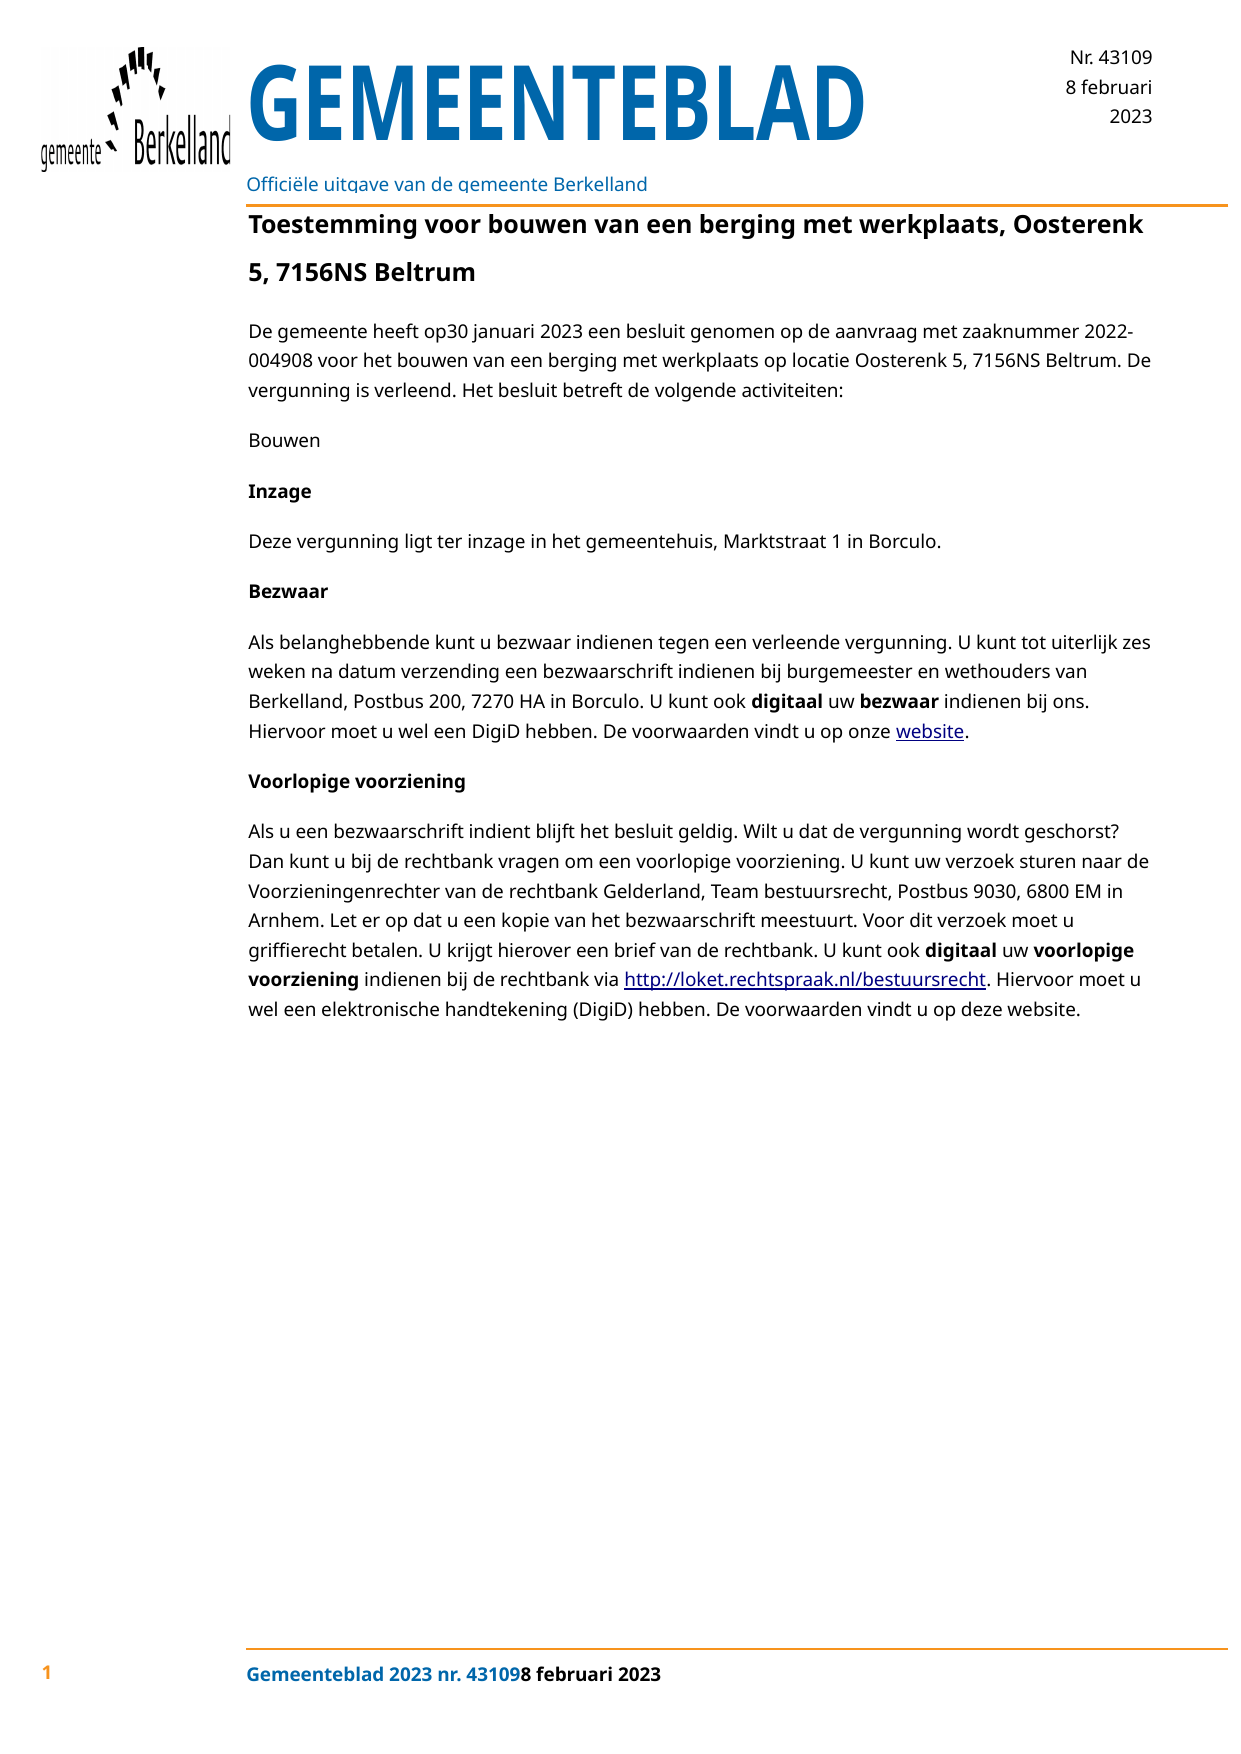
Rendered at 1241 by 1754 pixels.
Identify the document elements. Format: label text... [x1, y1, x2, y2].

text Deze vergunning ligt ter inzage in het gemeentehuis, Marktstraat 1 in Borculo. [248, 528, 1152, 554]
text De gemeente heeft op30 januari 2023 een besluit genomen op de aanvraag met zaaknummer 2022-004908 voor het bouwen van een berging met werkplaats op locatie Oosterenk 5, 7156NS Beltrum. De vergunning is verleend. Het besluit betreft de volgende activiteiten: [248, 318, 1152, 403]
text Inzage [248, 478, 1152, 504]
picture [41, 47, 231, 172]
text Bouwen [248, 427, 1152, 453]
text Als belanghebbende kunt u bezwaar indienen tegen een verleende vergunning. U kunt tot uiterlijk zes weken na datum verzending een bezwaarschrift indienen bij burgemeester en wethouders van Berkelland, Postbus 200, 7270 HA in Borculo. U kunt ook digitaal uw bezwaar indienen bij ons. Hiervoor moet u wel een DigiD hebben. De voorwaarden vindt u op onze website. [248, 629, 1152, 744]
text Als u een bezwaarschrift indient blijft het besluit geldig. Wilt u dat de vergunning wordt geschorst? Dan kunt u bij de rechtbank vragen om een voorlopige voorziening. U kunt uw verzoek sturen naar de Voorzieningenrechter van de rechtbank Gelderland, Team bestuursrecht, Postbus 9030, 6800 EM in Arnhem. Let er op dat u een kopie van het bezwaarschrift meestuurt. Voor dit verzoek moet u griffierecht betalen. U krijgt hierover een brief van de rechtbank. U kunt ook digitaal uw voorlopige voorziening indienen bij de rechtbank via http://loket.rechtspraak.nl/bestuursrecht. Hiervoor moet u wel een elektronische handtekening (DigiD) hebben. De voorwaarden vindt u op deze website. [248, 819, 1152, 1022]
text Toestemming voor bouwen van een berging met werkplaats, Oosterenk 5, 7156NS Beltrum [248, 207, 1152, 288]
text Voorlopige voorziening [248, 768, 1152, 794]
text Bezwaar [248, 579, 1152, 604]
